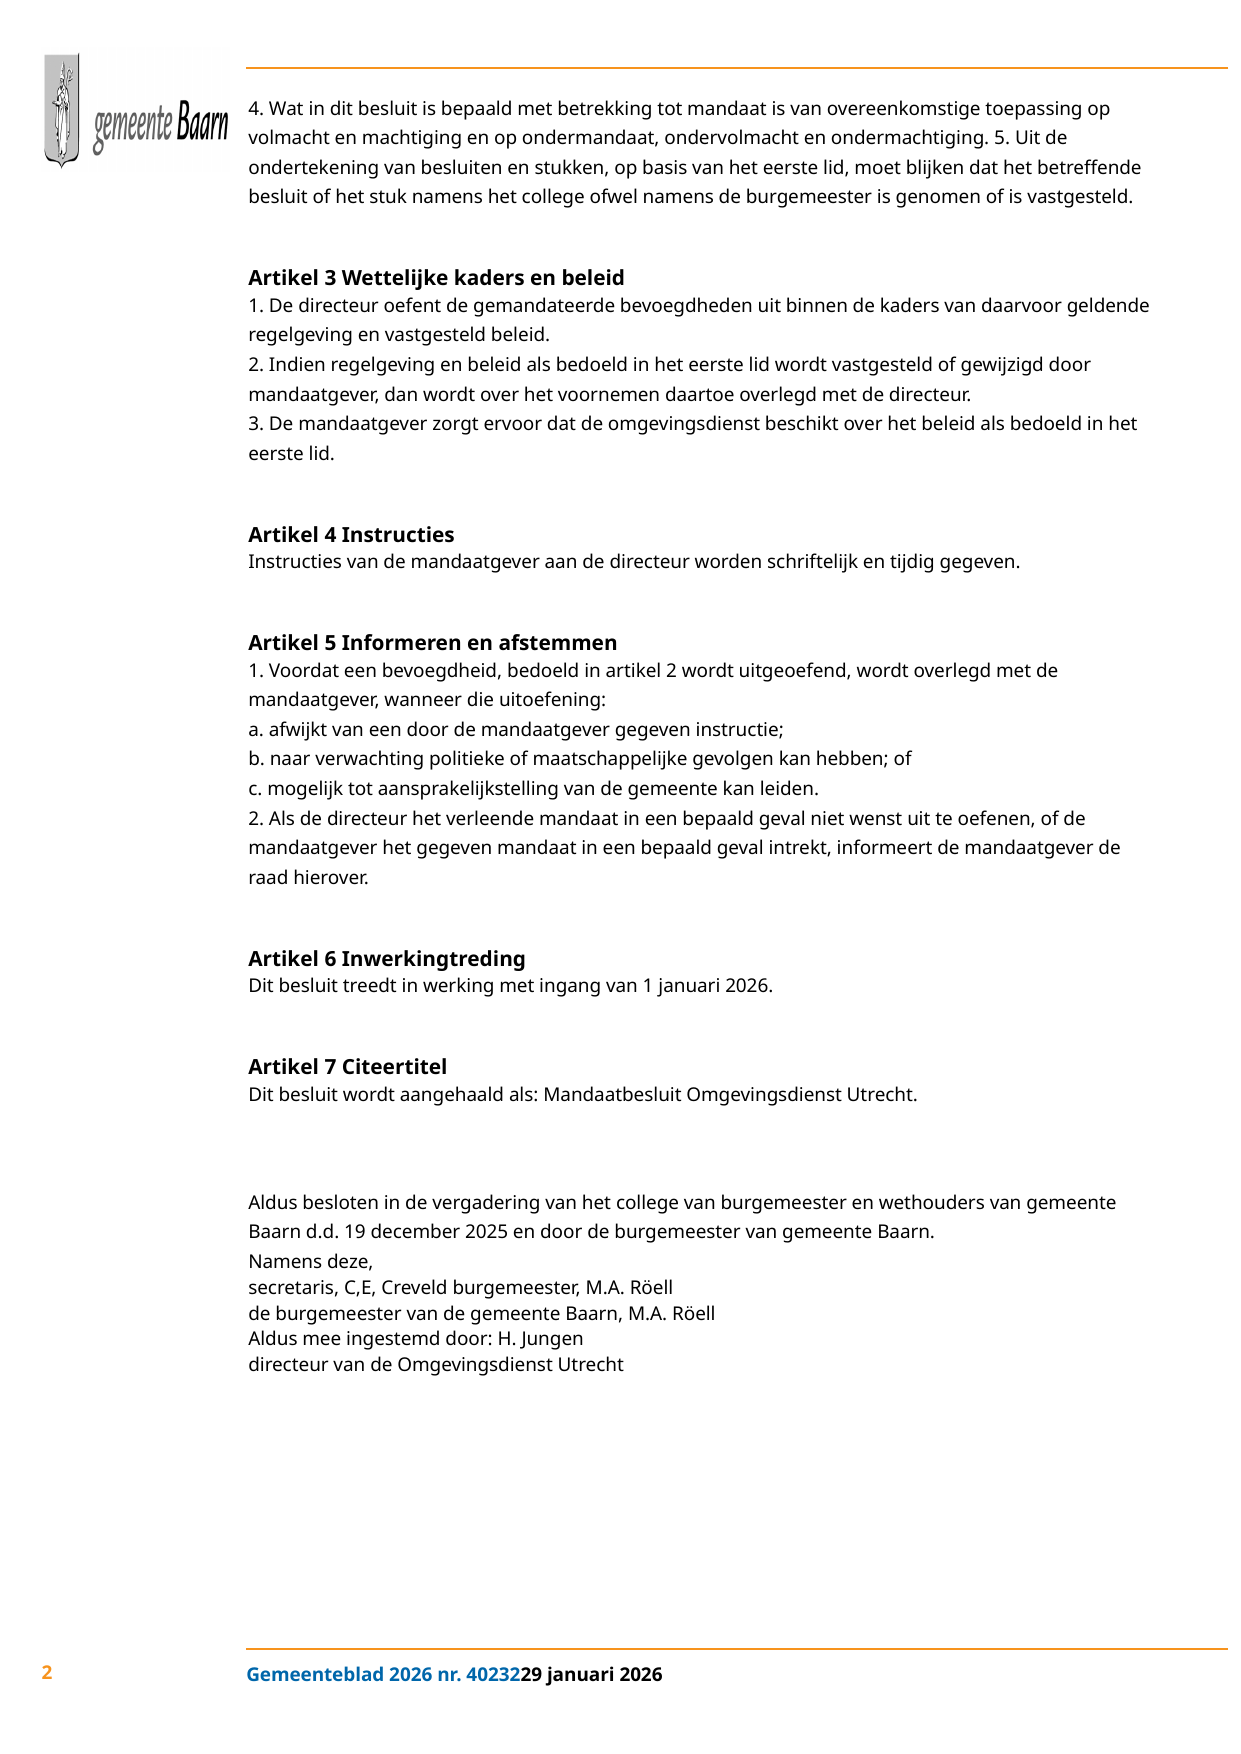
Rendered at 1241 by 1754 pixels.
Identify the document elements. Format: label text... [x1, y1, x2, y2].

text Artikel 6 Inwerkingtreding [248, 944, 1152, 972]
text 2. Als de directeur het verleende mandaat in een bepaald geval niet wenst uit te oefenen, of de mandaatgever het gegeven mandaat in een bepaald geval intrekt, informeert de mandaatgever de raad hierover. [248, 805, 1152, 889]
text 1. Voordat een bevoegdheid, bedoeld in artikel 2 wordt uitgeoefend, wordt overlegd met de mandaatgever, wanneer die uitoefening: [248, 657, 1152, 712]
text 4. Wat in dit besluit is bepaald met betrekking tot mandaat is van overeenkomstige toepassing op volmacht en machtiging en op ondermandaat, ondervolmacht en ondermachtiging. 5. Uit de ondertekening van besluiten en stukken, op basis van het eerste lid, moet blijken dat het betreffende besluit of het stuk namens het college ofwel namens de burgemeester is genomen of is vastgesteld. [248, 95, 1152, 209]
text de burgemeester van de gemeente Baarn, M.A. Röell [248, 1300, 1152, 1326]
text c. mogelijk tot aansprakelijkstelling van de gemeente kan leiden. [248, 775, 1152, 801]
text 1. De directeur oefent de gemandateerde bevoegdheden uit binnen de kaders van daarvoor geldende regelgeving en vastgesteld beleid. [248, 292, 1152, 347]
text Artikel 3 Wettelijke kaders en beleid [248, 263, 1152, 292]
text Aldus mee ingestemd door: H. Jungen [248, 1326, 1152, 1351]
text b. naar verwachting politieke of maatschappelijke gevolgen kan hebben; of [248, 746, 1152, 771]
text secretaris, C,E, Creveld burgemeester, M.A. Röell [248, 1274, 1152, 1300]
text Artikel 7 Citeertitel [248, 1052, 1152, 1081]
text a. afwijkt van een door de mandaatgever gegeven instructie; [248, 716, 1152, 742]
text Artikel 4 Instructies [248, 520, 1152, 548]
text 3. De mandaatgever zorgt ervoor dat de omgevingsdienst beschikt over het beleid als bedoeld in het eerste lid. [248, 410, 1152, 466]
text directeur van de Omgevingsdienst Utrecht [248, 1351, 1152, 1377]
text Artikel 5 Informeren en afstemmen [248, 628, 1152, 657]
picture [41, 47, 231, 172]
text Aldus besloten in de vergadering van het college van burgemeester en wethouders van gemeente Baarn d.d. 19 december 2025 en door de burgemeester van gemeente Baarn. [248, 1189, 1152, 1244]
text Namens deze, [248, 1248, 1152, 1274]
text Instructies van de mandaatgever aan de directeur worden schriftelijk en tijdig gegeven. [248, 548, 1152, 574]
text Dit besluit wordt aangehaald als: Mandaatbesluit Omgevingsdienst Utrecht. [248, 1081, 1152, 1106]
text 2. Indien regelgeving en beleid als bedoeld in het eerste lid wordt vastgesteld of gewijzigd door mandaatgever, dan wordt over het voornemen daartoe overlegd met de directeur. [248, 351, 1152, 406]
text Dit besluit treedt in werking met ingang van 1 januari 2026. [248, 972, 1152, 998]
